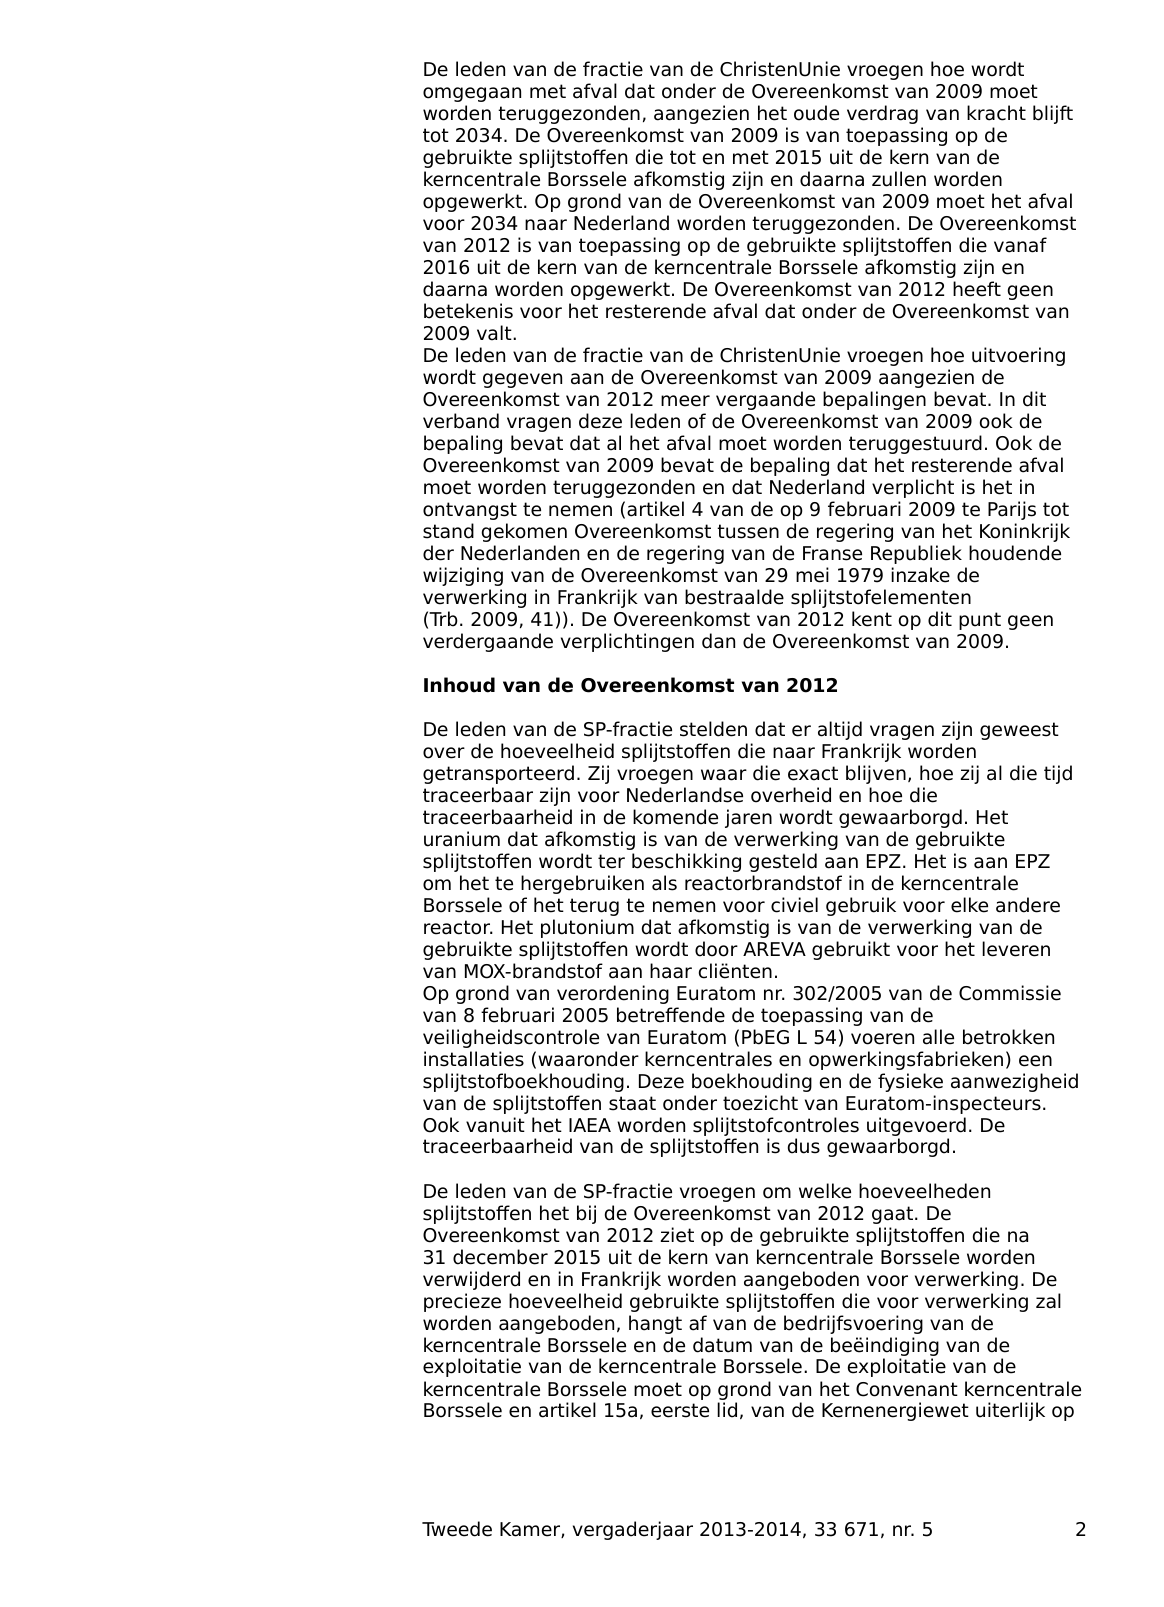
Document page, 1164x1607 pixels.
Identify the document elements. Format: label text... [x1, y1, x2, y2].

text De leden van de SP-fractie stelden dat er altijd vragen zijn geweest over de hoeveelheid splijtstoffen die naar Frankrijk worden getransporteerd. Zij vroegen waar die exact blijven, hoe zij al die tijd traceerbaar zijn voor Nederlandse overheid en hoe die traceerbaarheid in de komende jaren wordt gewaarborgd. Het uranium dat afkomstig is van de verwerking van de gebruikte splijtstoffen wordt ter beschikking gesteld aan EPZ. Het is aan EPZ om het te hergebruiken als reactorbrandstof in de kerncentrale Borssele of het terug te nemen voor civiel gebruik voor elke andere reactor. Het plutonium dat afkomstig is van de verwerking van de gebruikte splijtstoffen wordt door AREVA gebruikt voor het leveren van MOX-brandstof aan haar cliënten. [422, 719, 1087, 983]
text De leden van de fractie van de ChristenUnie vroegen hoe uitvoering wordt gegeven aan de Overeenkomst van 2009 aangezien de Overeenkomst van 2012 meer vergaande bepalingen bevat. In dit verband vragen deze leden of de Overeenkomst van 2009 ook de bepaling bevat dat al het afval moet worden teruggestuurd. Ook de Overeenkomst van 2009 bevat de bepaling dat het resterende afval moet worden teruggezonden en dat Nederland verplicht is het in ontvangst te nemen (artikel 4 van de op 9 februari 2009 te Parijs tot stand gekomen Overeenkomst tussen de regering van het Koninkrijk der Nederlanden en de regering van de Franse Republiek houdende wijziging van de Overeenkomst van 29 mei 1979 inzake de verwerking in Frankrijk van bestraalde splijtstofelementen (Trb. 2009, 41)). De Overeenkomst van 2012 kent op dit punt geen verdergaande verplichtingen dan de Overeenkomst van 2009. [422, 345, 1087, 652]
subtitle Inhoud van de Overeenkomst van 2012 [422, 675, 1087, 697]
text De leden van de fractie van de ChristenUnie vroegen hoe wordt omgegaan met afval dat onder de Overeenkomst van 2009 moet worden teruggezonden, aangezien het oude verdrag van kracht blijft tot 2034. De Overeenkomst van 2009 is van toepassing op de gebruikte splijtstoffen die tot en met 2015 uit de kern van de kerncentrale Borssele afkomstig zijn en daarna zullen worden opgewerkt. Op grond van de Overeenkomst van 2009 moet het afval voor 2034 naar Nederland worden teruggezonden. De Overeenkomst van 2012 is van toepassing op de gebruikte splijtstoffen die vanaf 2016 uit de kern van de kerncentrale Borssele afkomstig zijn en daarna worden opgewerkt. De Overeenkomst van 2012 heeft geen betekenis voor het resterende afval dat onder de Overeenkomst van 2009 valt. [422, 59, 1087, 345]
text Op grond van verordening Euratom nr. 302/2005 van de Commissie van 8 februari 2005 betreffende de toepassing van de veiligheidscontrole van Euratom (PbEG L 54) voeren alle betrokken installaties (waaronder kerncentrales en opwerkingsfabrieken) een splijtstofboekhouding. Deze boekhouding en de fysieke aanwezigheid van de splijtstoffen staat onder toezicht van Euratom-inspecteurs. Ook vanuit het IAEA worden splijtstofcontroles uitgevoerd. De traceerbaarheid van de splijtstoffen is dus gewaarborgd. [422, 983, 1087, 1158]
text De leden van de SP-fractie vroegen om welke hoeveelheden splijtstoffen het bij de Overeenkomst van 2012 gaat. De Overeenkomst van 2012 ziet op de gebruikte splijtstoffen die na 31 december 2015 uit de kern van kerncentrale Borssele worden verwijderd en in Frankrijk worden aangeboden voor verwerking. De precieze hoeveelheid gebruikte splijtstoffen die voor verwerking zal worden aangeboden, hangt af van de bedrijfsvoering van de kerncentrale Borssele en de datum van de beëindiging van de exploitatie van de kerncentrale Borssele. De exploitatie van de kerncentrale Borssele moet op grond van het Convenant kerncentrale Borssele en artikel 15a, eerste lid, van de Kernenergiewet uiterlijk op [422, 1181, 1087, 1422]
